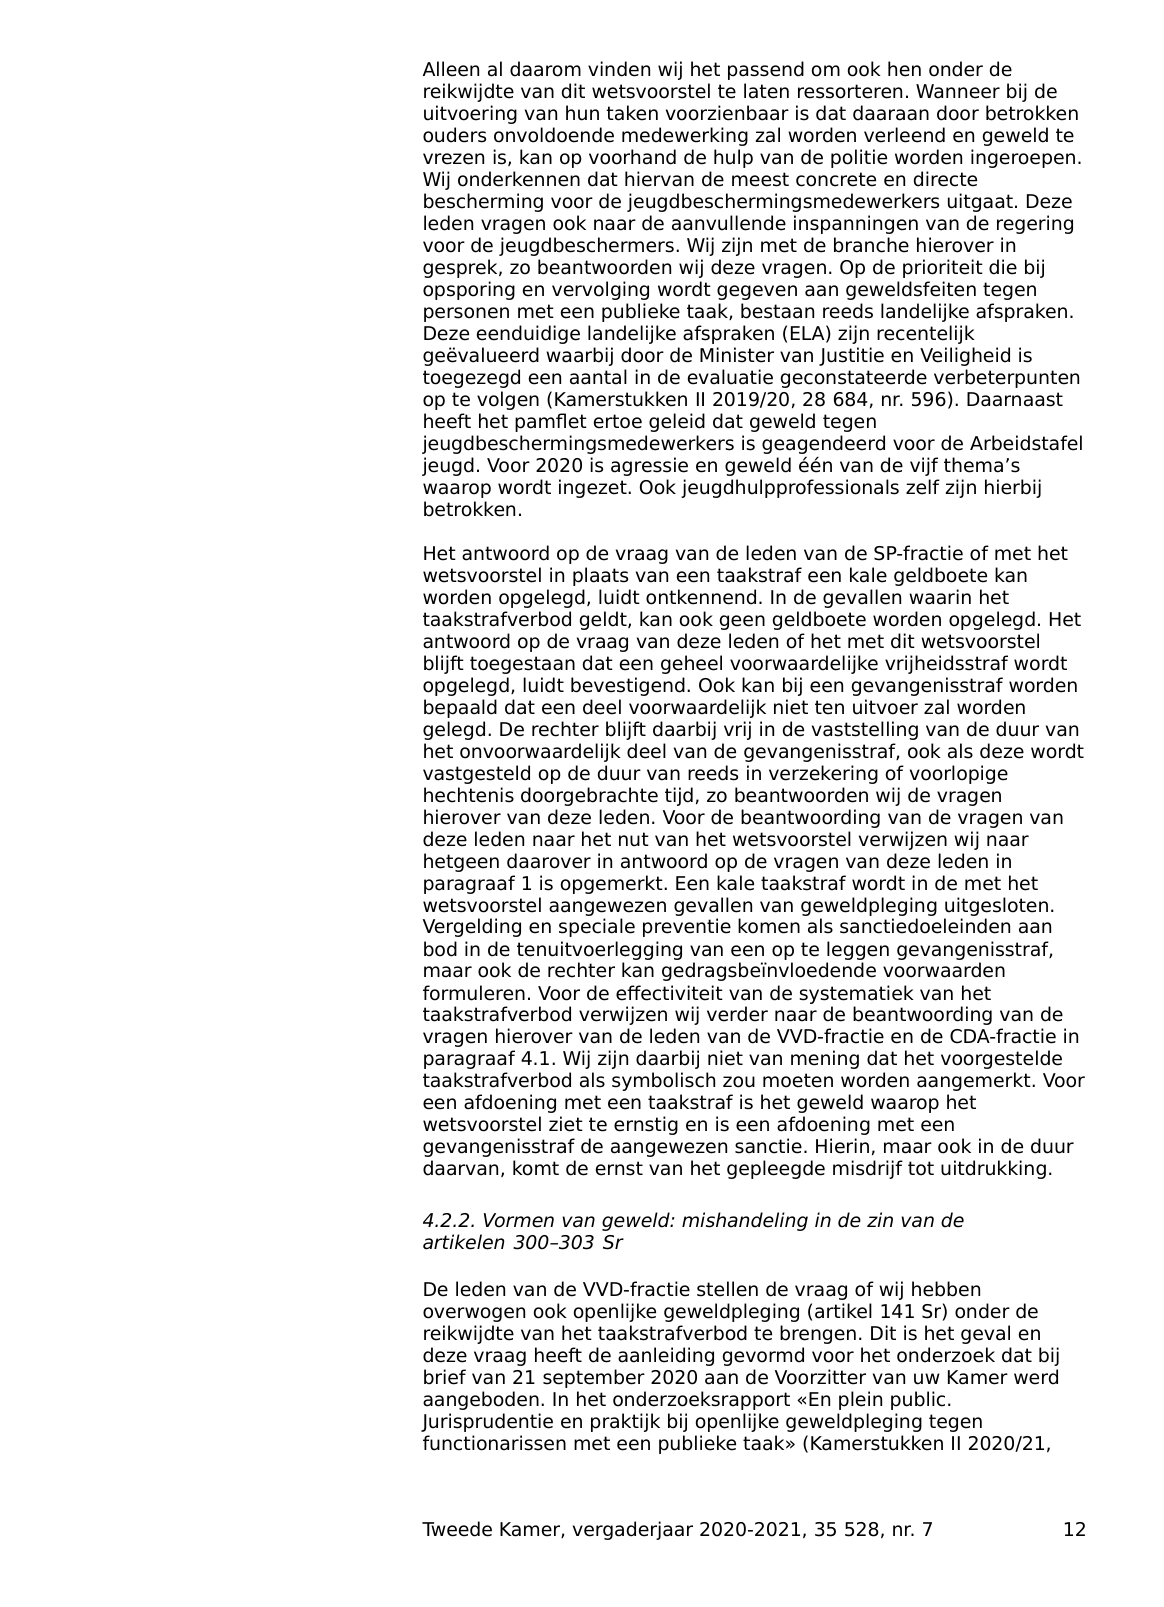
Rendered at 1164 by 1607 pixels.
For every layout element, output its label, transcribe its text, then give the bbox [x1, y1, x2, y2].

text De leden van de VVD-fractie stellen de vraag of wij hebben overwogen ook openlijke geweldpleging (artikel 141 Sr) onder de reikwijdte van het taakstrafverbod te brengen. Dit is het geval en deze vraag heeft de aanleiding gevormd voor het onderzoek dat bij brief van 21 september 2020 aan de Voorzitter van uw Kamer werd aangeboden. In het onderzoeksrapport «En plein public. Jurisprudentie en praktijk bij openlijke geweldpleging tegen functionarissen met een publieke taak» (Kamerstukken II 2020/21, [422, 1279, 1087, 1455]
text Het antwoord op de vraag van de leden van de SP-fractie of met het wetsvoorstel in plaats van een taakstraf een kale geldboete kan worden opgelegd, luidt ontkennend. In de gevallen waarin het taakstrafverbod geldt, kan ook geen geldboete worden opgelegd. Het antwoord op de vraag van deze leden of het met dit wetsvoorstel blijft toegestaan dat een geheel voorwaardelijke vrijheidsstraf wordt opgelegd, luidt bevestigend. Ook kan bij een gevangenisstraf worden bepaald dat een deel voorwaardelijk niet ten uitvoer zal worden gelegd. De rechter blijft daarbij vrij in de vaststelling van de duur van het onvoorwaardelijk deel van de gevangenisstraf, ook als deze wordt vastgesteld op de duur van reeds in verzekering of voorlopige hechtenis doorgebrachte tijd, zo beantwoorden wij de vragen hierover van deze leden. Voor de beantwoording van de vragen van deze leden naar het nut van het wetsvoorstel verwijzen wij naar hetgeen daarover in antwoord op de vragen van deze leden in paragraaf 1 is opgemerkt. Een kale taakstraf wordt in de met het wetsvoorstel aangewezen gevallen van geweldpleging uitgesloten. Vergelding en speciale preventie komen als sanctiedoeleinden aan bod in de tenuitvoerlegging van een op te leggen gevangenisstraf, maar ook de rechter kan gedragsbeïnvloedende voorwaarden formuleren. Voor de effectiviteit van de systematiek van het taakstrafverbod verwijzen wij verder naar de beantwoording van de vragen hierover van de leden van de VVD-fractie en de CDA-fractie in paragraaf 4.1. Wij zijn daarbij niet van mening dat het voorgestelde taakstrafverbod als symbolisch zou moeten worden aangemerkt. Voor een afdoening met een taakstraf is het geweld waarop het wetsvoorstel ziet te ernstig en is een afdoening met een gevangenisstraf de aangewezen sanctie. Hierin, maar ook in de duur daarvan, komt de ernst van het gepleegde misdrijf tot uitdrukking. [422, 543, 1087, 1180]
text Alleen al daarom vinden wij het passend om ook hen onder de reikwijdte van dit wetsvoorstel te laten ressorteren. Wanneer bij de uitvoering van hun taken voorzienbaar is dat daaraan door betrokken ouders onvoldoende medewerking zal worden verleend en geweld te vrezen is, kan op voorhand de hulp van de politie worden ingeroepen. Wij onderkennen dat hiervan de meest concrete en directe bescherming voor de jeugdbeschermingsmedewerkers uitgaat. Deze leden vragen ook naar de aanvullende inspanningen van de regering voor de jeugdbeschermers. Wij zijn met de branche hierover in gesprek, zo beantwoorden wij deze vragen. Op de prioriteit die bij opsporing en vervolging wordt gegeven aan geweldsfeiten tegen personen met een publieke taak, bestaan reeds landelijke afspraken. Deze eenduidige landelijke afspraken (ELA) zijn recentelijk geëvalueerd waarbij door de Minister van Justitie en Veiligheid is toegezegd een aantal in de evaluatie geconstateerde verbeterpunten op te volgen (Kamerstukken II 2019/20, 28 684, nr. 596). Daarnaast heeft het pamflet ertoe geleid dat geweld tegen jeugdbeschermingsmedewerkers is geagendeerd voor de Arbeidstafel jeugd. Voor 2020 is agressie en geweld één van de vijf thema’s waarop wordt ingezet. Ook jeugdhulpprofessionals zelf zijn hierbij betrokken. [422, 59, 1087, 521]
subtitle 4.2.2. Vormen van geweld: mishandeling in de zin van de artikelen 300–303 Sr [422, 1210, 1087, 1254]
